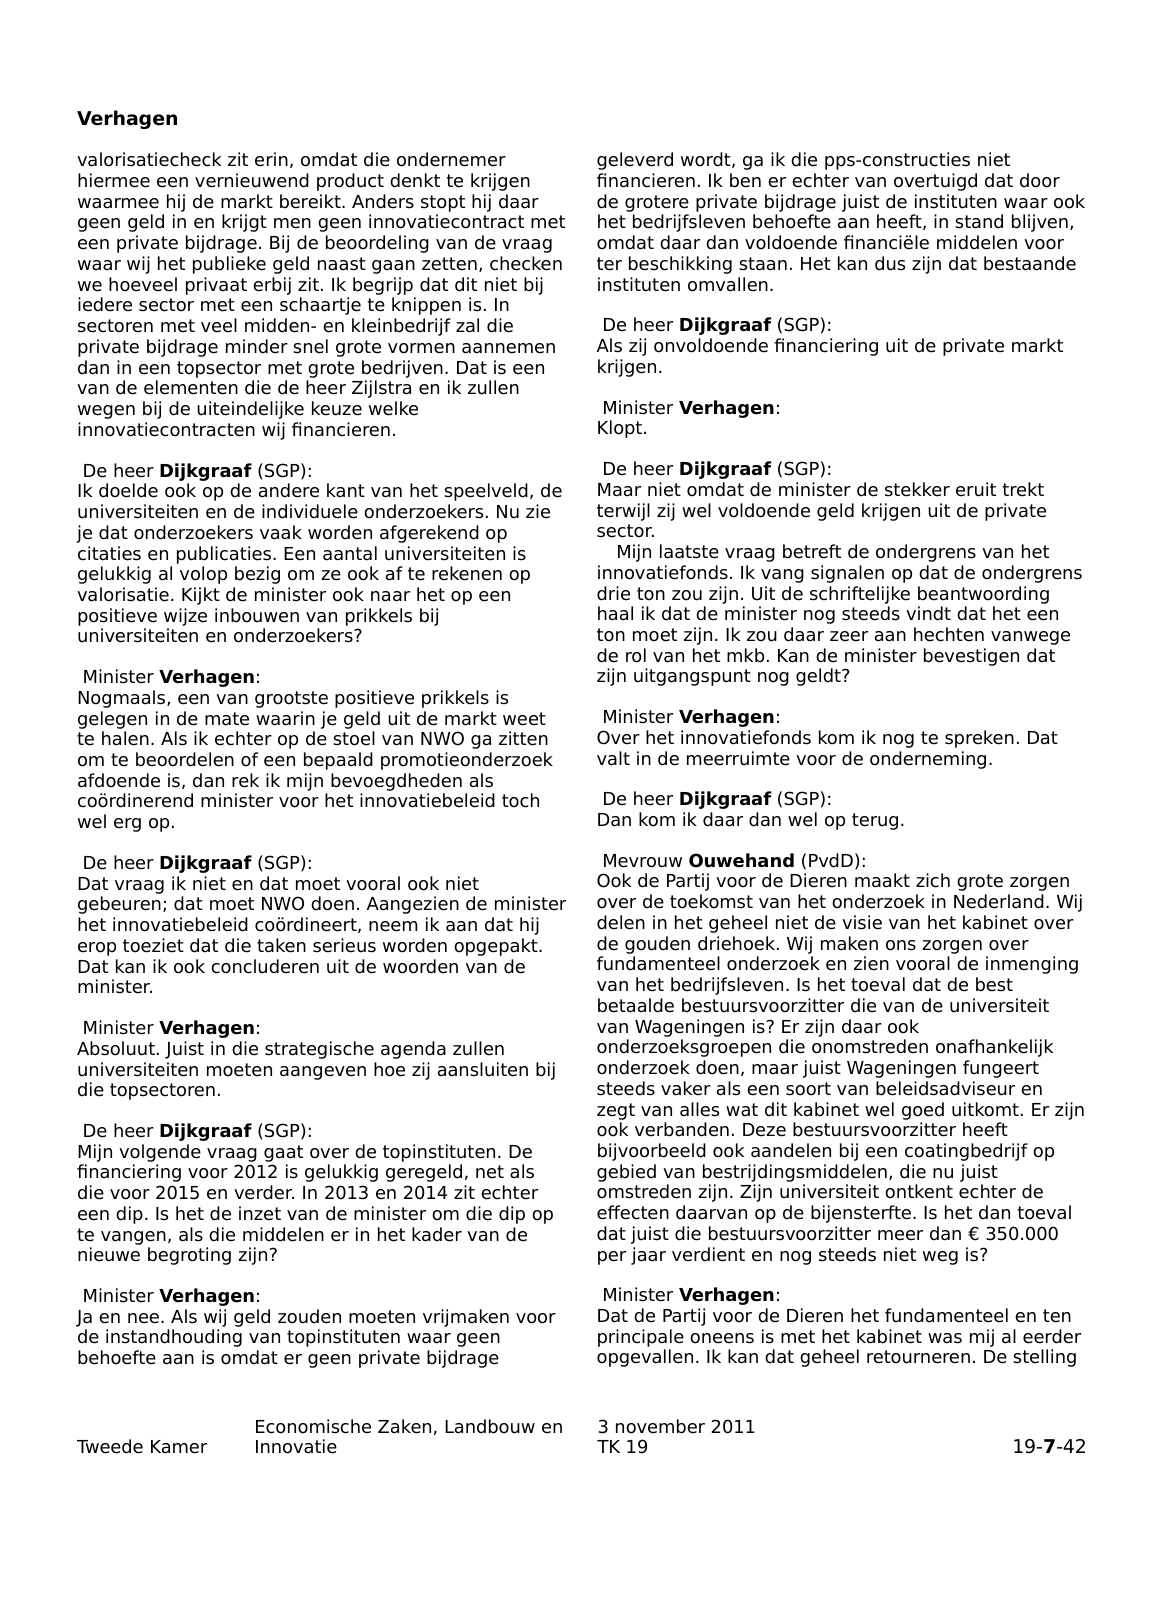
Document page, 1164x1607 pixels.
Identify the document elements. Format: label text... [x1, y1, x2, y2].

text Minister Verhagen: [77, 667, 567, 688]
text Minister Verhagen: [596, 1285, 1087, 1306]
text Dat de Partij voor de Dieren het fundamenteel en ten principale oneens is met het kabinet was mij al eerder opgevallen. Ik kan dat geheel retourneren. De stelling [596, 1306, 1087, 1368]
text Mijn laatste vraag betreft de ondergrens van het innovatiefonds. Ik vang signalen op dat de ondergrens drie ton zou zijn. Uit de schriftelijke beantwoording haal ik dat de minister nog steeds vindt dat het een ton moet zijn. Ik zou daar zeer aan hechten vanwege de rol van het mkb. Kan de minister bevestigen dat zijn uitgangspunt nog geldt? [596, 542, 1087, 687]
text De heer Dijkgraaf (SGP): [77, 460, 567, 481]
text Mevrouw Ouwehand (PvdD): [596, 851, 1087, 871]
text De heer Dijkgraaf (SGP): [596, 459, 1087, 480]
text Ik doelde ook op de andere kant van het speelveld, de universiteiten en de individuele onderzoekers. Nu zie je dat onderzoekers vaak worden afgerekend op citaties en publicaties. Een aantal universiteiten is gelukkig al volop bezig om ze ook af te rekenen op valorisatie. Kijkt de minister ook naar het op een positieve wijze inbouwen van prikkels bij universiteiten en onderzoekers? [77, 481, 567, 647]
text Minister Verhagen: [596, 397, 1087, 418]
text Dan kom ik daar dan wel op terug. [596, 810, 1087, 831]
text Als zij onvoldoende financiering uit de private markt krijgen. [596, 336, 1087, 377]
text Minister Verhagen: [77, 1018, 567, 1039]
text De heer Dijkgraaf (SGP): [596, 789, 1087, 810]
text Mijn volgende vraag gaat over de topinstituten. De financiering voor 2012 is gelukkig geregeld, net als die voor 2015 en verder. In 2013 en 2014 zit echter een dip. Is het de inzet van de minister om die dip op te vangen, als die middelen er in het kader van de nieuwe begroting zijn? [77, 1142, 567, 1266]
text Ja en nee. Als wij geld zouden moeten vrijmaken voor de instandhouding van topinstituten waar geen behoefte aan is omdat er geen private bijdrage [77, 1307, 567, 1369]
text valorisatiecheck zit erin, omdat die ondernemer hiermee een vernieuwend product denkt te krijgen waarmee hij de markt bereikt. Anders stopt hij daar geen geld in en krijgt men geen innovatiecontract met een private bijdrage. Bij de beoordeling van de vraag waar wij het publieke geld naast gaan zetten, checken we hoeveel privaat erbij zit. Ik begrijp dat dit niet bij iedere sector met een schaartje te knippen is. In sectoren met veel midden- en kleinbedrijf zal die private bijdrage minder snel grote vormen aannemen dan in een topsector met grote bedrijven. Dat is een van de elementen die de heer Zijlstra en ik zullen wegen bij de uiteindelijke keuze welke innovatiecontracten wij financieren. [77, 150, 567, 440]
text geleverd wordt, ga ik die pps-constructies niet financieren. Ik ben er echter van overtuigd dat door de grotere private bijdrage juist de instituten waar ook het bedrijfsleven behoefte aan heeft, in stand blijven, omdat daar dan voldoende financiële middelen voor ter beschikking staan. Het kan dus zijn dat bestaande instituten omvallen. [596, 150, 1087, 295]
text De heer Dijkgraaf (SGP): [596, 315, 1087, 336]
text De heer Dijkgraaf (SGP): [77, 853, 567, 873]
text Maar niet omdat de minister de stekker eruit trekt terwijl zij wel voldoende geld krijgen uit de private sector. [596, 480, 1087, 542]
text Klopt. [596, 418, 1087, 439]
text Absoluut. Juist in die strategische agenda zullen universiteiten moeten aangeven hoe zij aansluiten bij die topsectoren. [77, 1039, 567, 1101]
text Over het innovatiefonds kom ik nog te spreken. Dat valt in de meerruimte voor de onderneming. [596, 728, 1087, 769]
text Dat vraag ik niet en dat moet vooral ook niet gebeuren; dat moet NWO doen. Aangezien de minister het innovatiebeleid coördineert, neem ik aan dat hij erop toeziet dat die taken serieus worden opgepakt. Dat kan ik ook concluderen uit de woorden van de minister. [77, 873, 567, 998]
text Minister Verhagen: [77, 1286, 567, 1307]
text Minister Verhagen: [596, 707, 1087, 728]
text Nogmaals, een van grootste positieve prikkels is gelegen in de mate waarin je geld uit de markt weet te halen. Als ik echter op de stoel van NWO ga zitten om te beoordelen of een bepaald promotieonderzoek afdoende is, dan rek ik mijn bevoegdheden als coördinerend minister voor het innovatiebeleid toch wel erg op. [77, 688, 567, 833]
text Ook de Partij voor de Dieren maakt zich grote zorgen over de toekomst van het onderzoek in Nederland. Wij delen in het geheel niet de visie van het kabinet over de gouden driehoek. Wij maken ons zorgen over fundamenteel onderzoek en zien vooral de inmenging van het bedrijfsleven. Is het toeval dat de best betaalde bestuursvoorzitter die van de universiteit van Wageningen is? Er zijn daar ook onderzoeksgroepen die onomstreden onafhankelijk onderzoek doen, maar juist Wageningen fungeert steeds vaker als een soort van beleidsadviseur en zegt van alles wat dit kabinet wel goed uitkomt. Er zijn ook verbanden. Deze bestuursvoorzitter heeft bijvoorbeeld ook aandelen bij een coatingbedrijf op gebied van bestrijdingsmiddelen, die nu juist omstreden zijn. Zijn universiteit ontkent echter de effecten daarvan op de bijensterfte. Is het dan toeval dat juist die bestuursvoorzitter meer dan € 350.000 per jaar verdient en nog steeds niet weg is? [596, 871, 1087, 1265]
text De heer Dijkgraaf (SGP): [77, 1121, 567, 1142]
